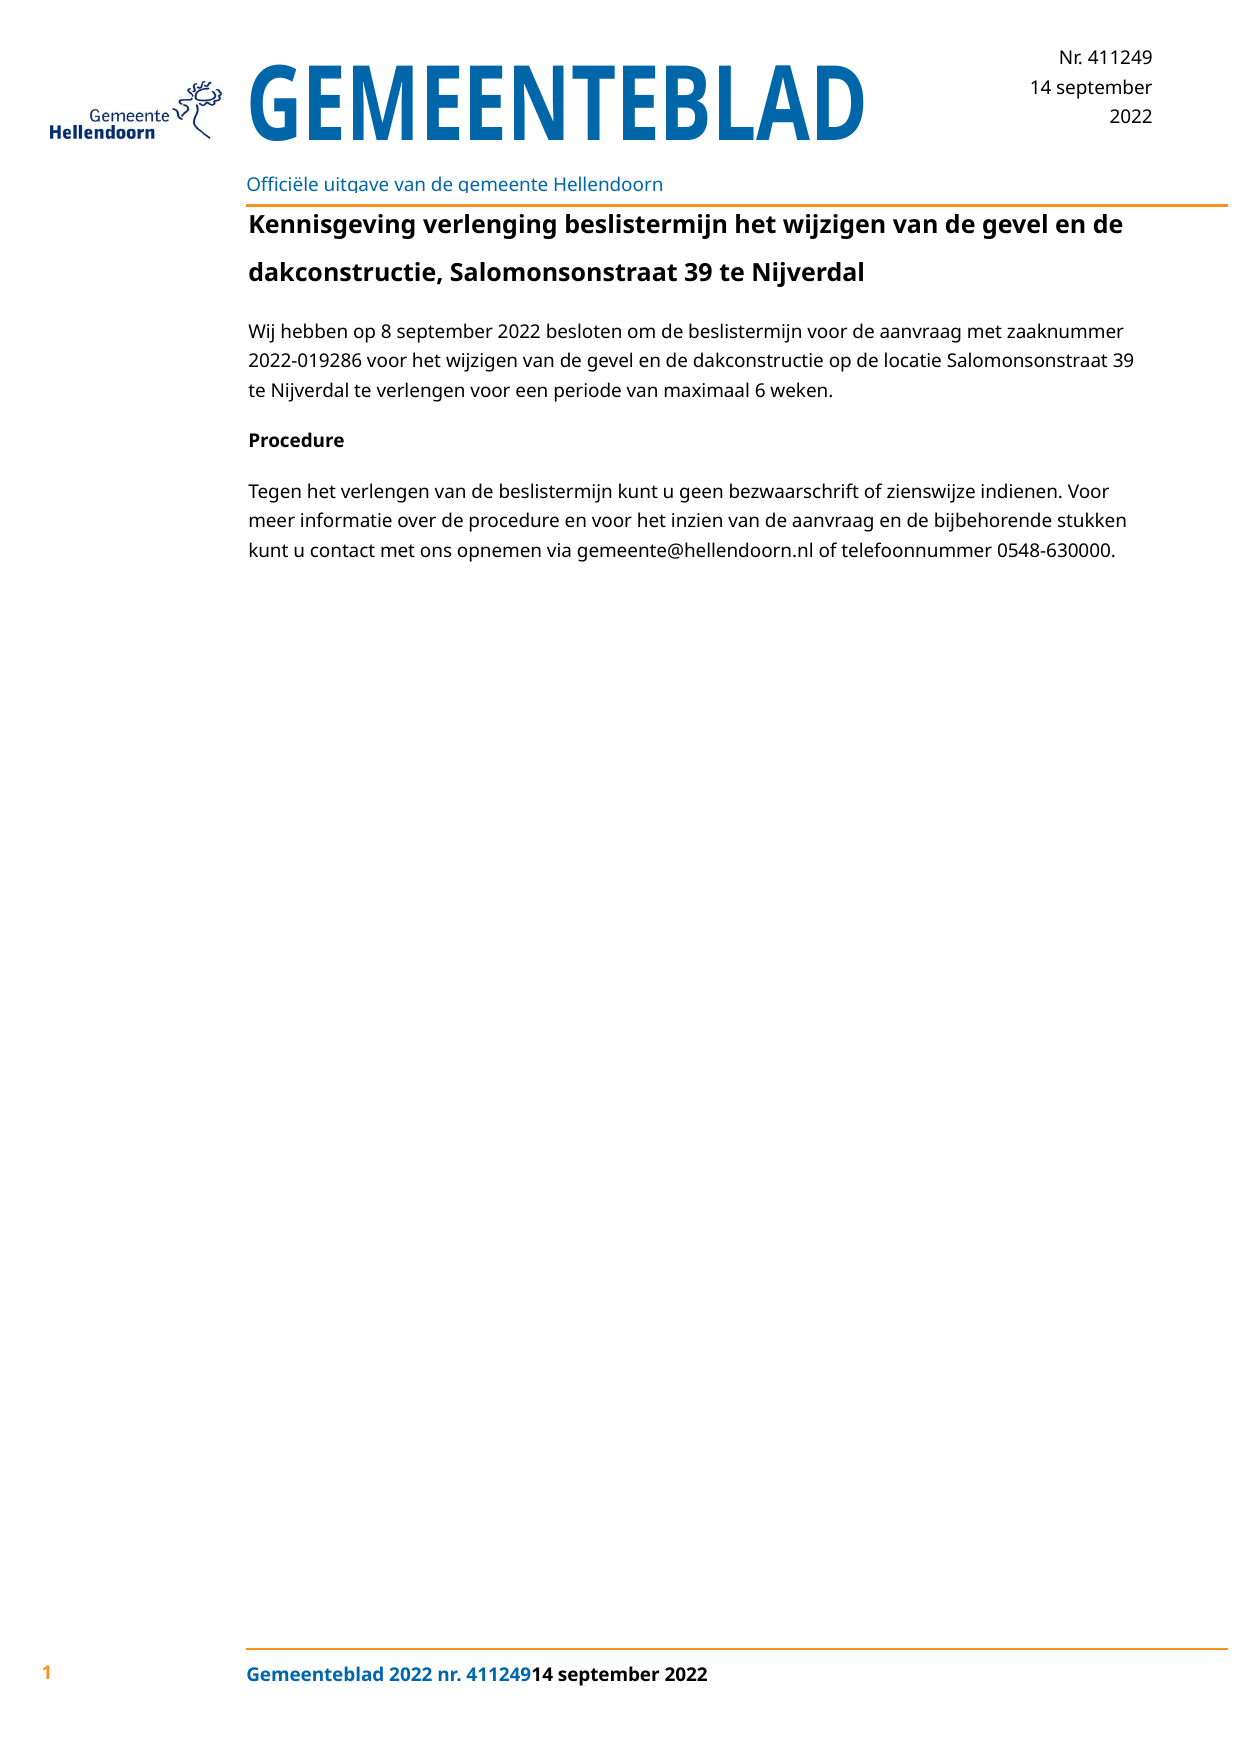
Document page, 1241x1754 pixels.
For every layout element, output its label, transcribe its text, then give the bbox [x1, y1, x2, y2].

text Procedure [248, 427, 1152, 453]
picture [41, 47, 231, 172]
text Kennisgeving verlenging beslistermijn het wijzigen van de gevel en de dakconstructie, Salomonsonstraat 39 te Nijverdal [248, 207, 1152, 288]
text Wij hebben op 8 september 2022 besloten om de beslistermijn voor de aanvraag met zaaknummer 2022-019286 voor het wijzigen van de gevel en de dakconstructie op de locatie Salomonsonstraat 39 te Nijverdal te verlengen voor een periode van maximaal 6 weken. [248, 318, 1152, 403]
text Tegen het verlengen van de beslistermijn kunt u geen bezwaarschrift of zienswijze indienen. Voor meer informatie over de procedure en voor het inzien van de aanvraag en de bijbehorende stukken kunt u contact met ons opnemen via gemeente@hellendoorn.nl of telefoonnummer 0548-630000. [248, 478, 1152, 563]
